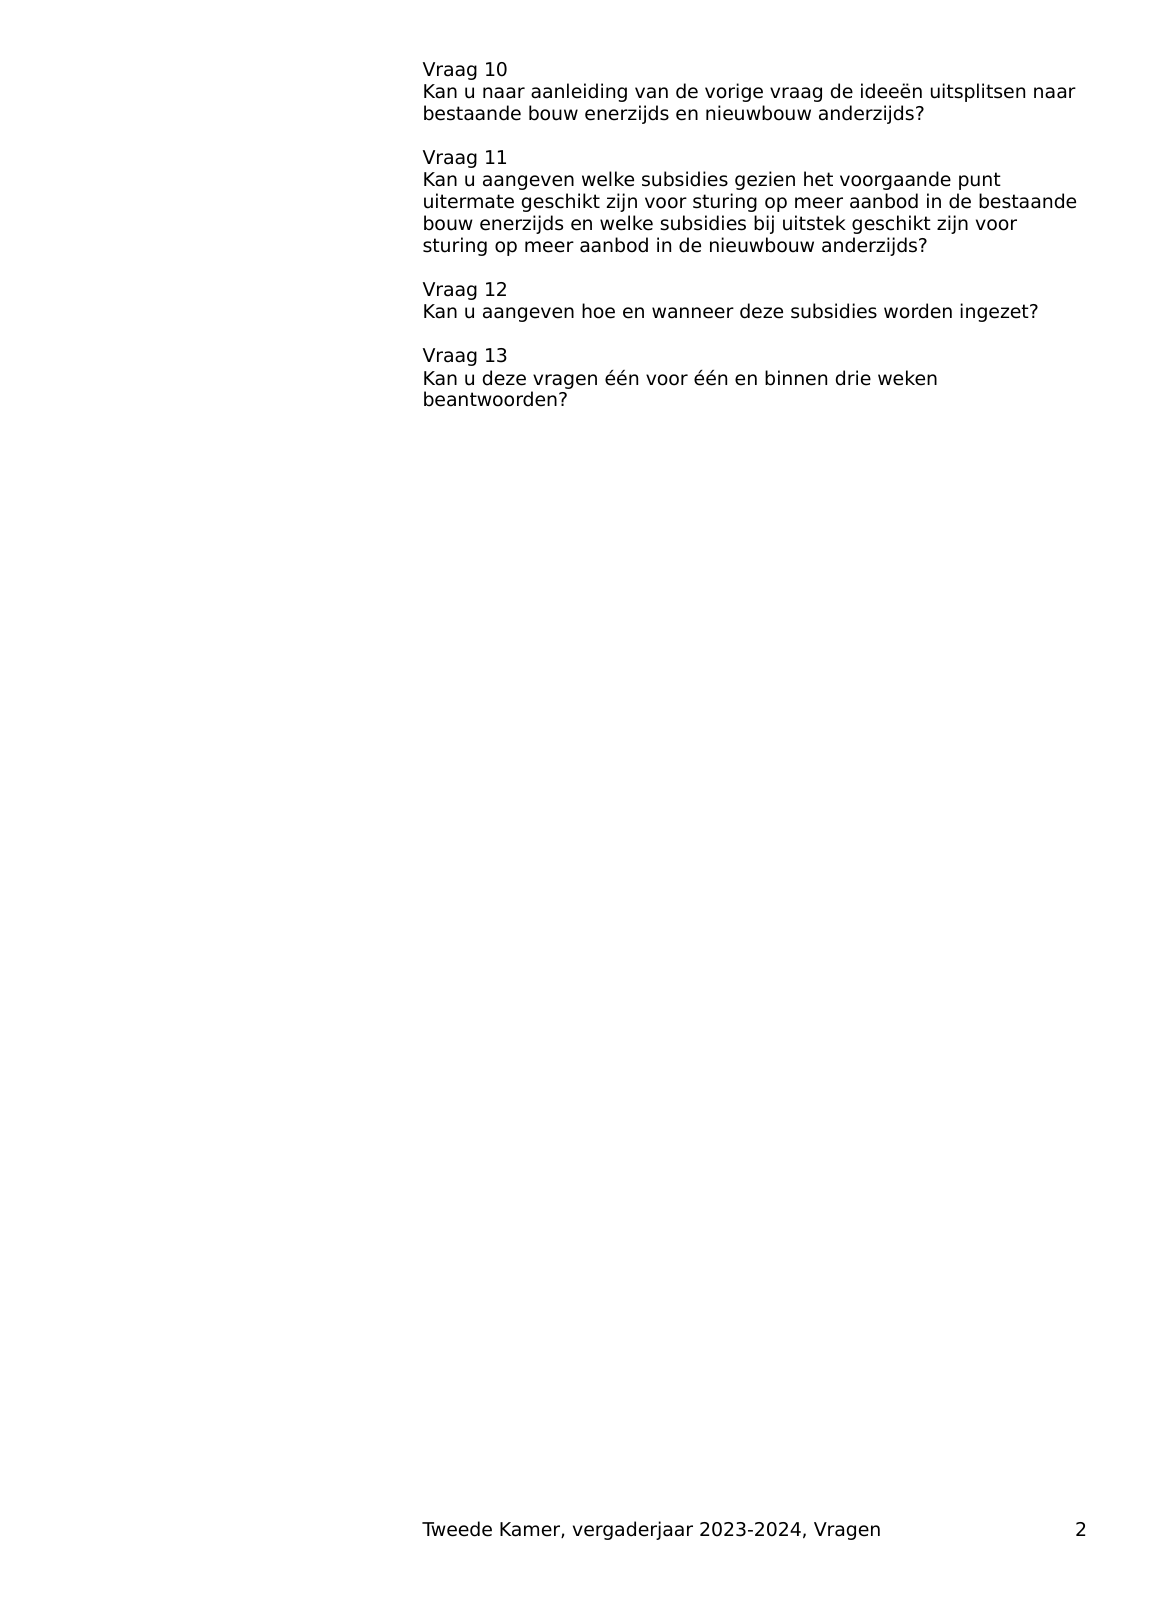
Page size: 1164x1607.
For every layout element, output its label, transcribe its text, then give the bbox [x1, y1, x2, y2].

text Vraag 13 [422, 345, 1087, 367]
text Vraag 11 [422, 147, 1087, 169]
text Vraag 12 [422, 279, 1087, 301]
text Kan u aangeven welke subsidies gezien het voorgaande punt uitermate geschikt zijn voor sturing op meer aanbod in de bestaande bouw enerzijds en welke subsidies bij uitstek geschikt zijn voor sturing op meer aanbod in de nieuwbouw anderzijds? [422, 169, 1087, 257]
text Kan u deze vragen één voor één en binnen drie weken beantwoorden? [422, 367, 1087, 411]
text Kan u aangeven hoe en wanneer deze subsidies worden ingezet? [422, 301, 1087, 323]
text Vraag 10 [422, 59, 1087, 81]
text Kan u naar aanleiding van de vorige vraag de ideeën uitsplitsen naar bestaande bouw enerzijds en nieuwbouw anderzijds? [422, 81, 1087, 125]
